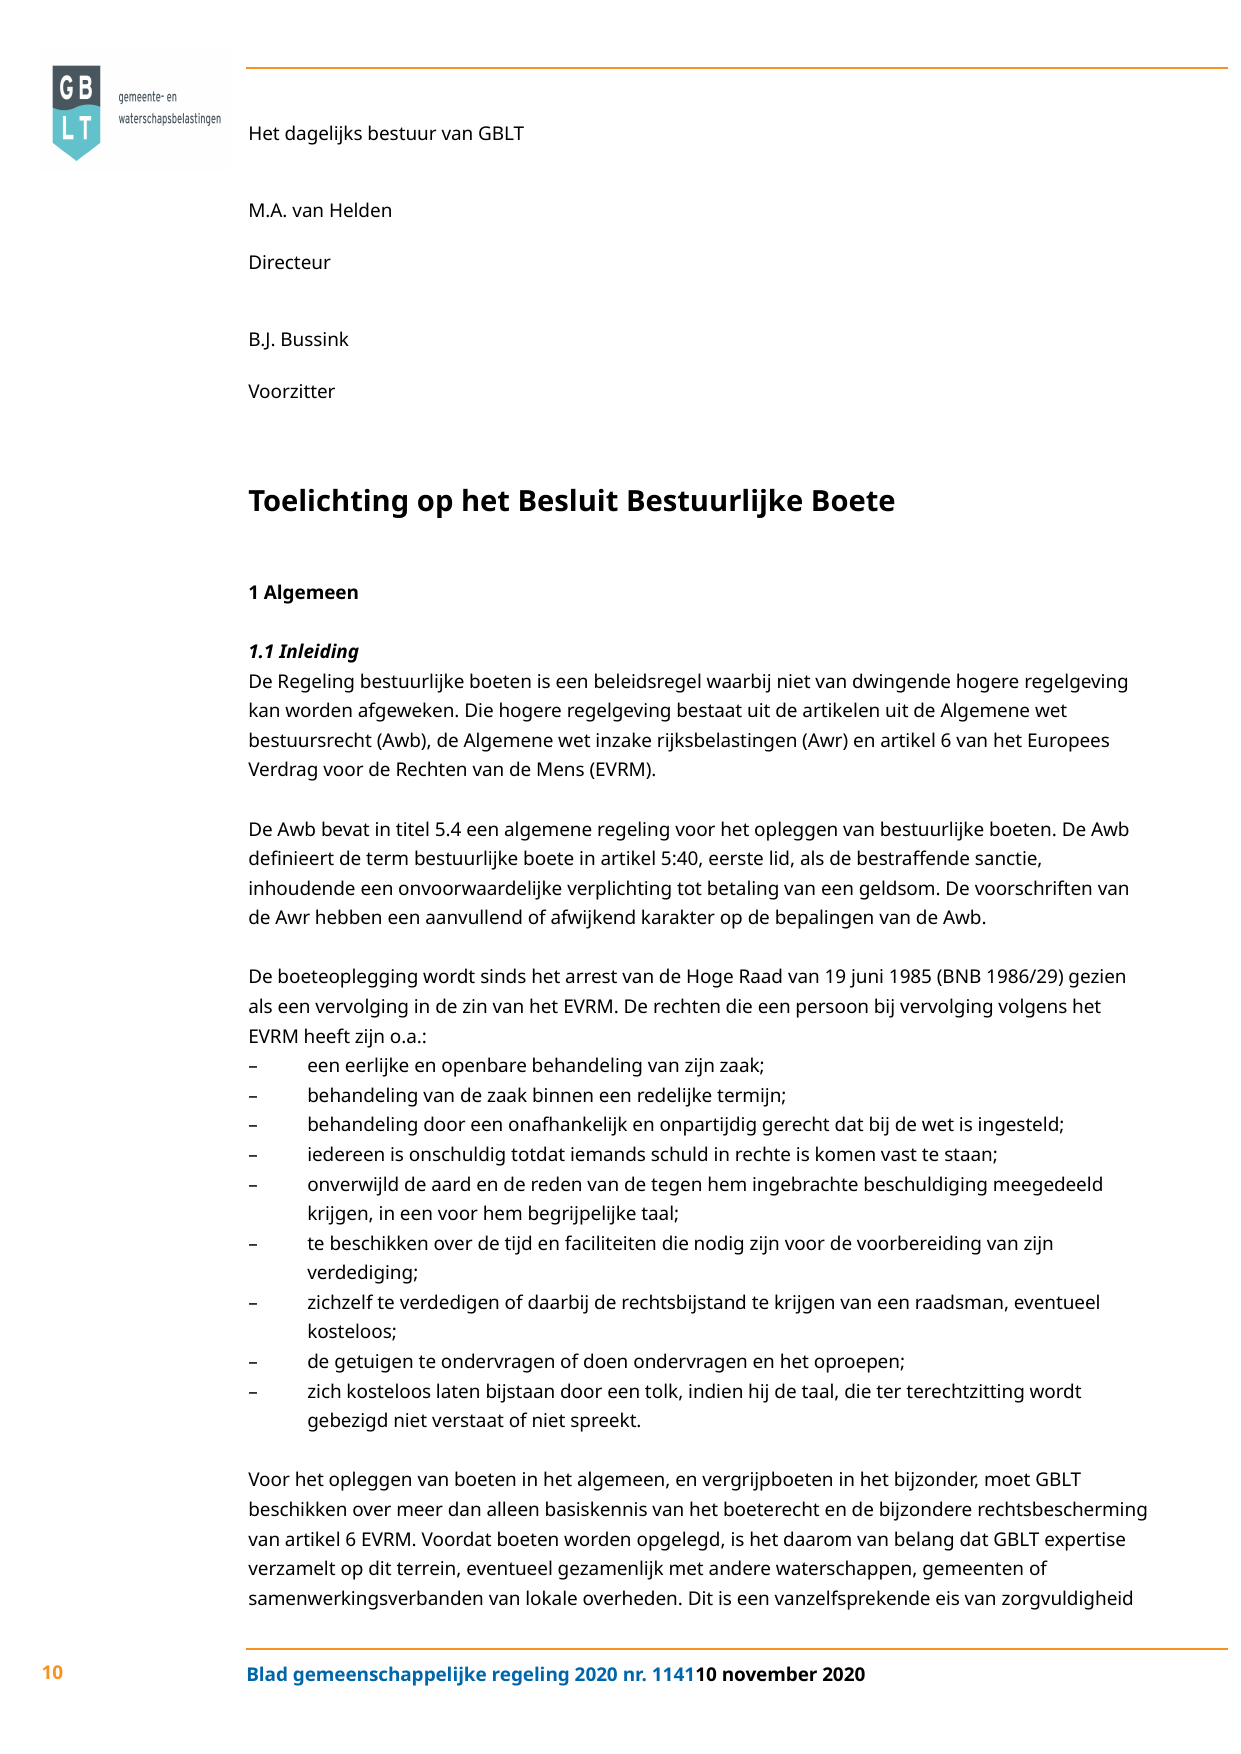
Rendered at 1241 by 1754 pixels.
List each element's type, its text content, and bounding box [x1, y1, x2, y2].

text Voor het opleggen van boeten in het algemeen, en vergrijpboeten in het bijzonder, moet GBLT beschikken over meer dan alleen basiskennis van het boeterecht en de bijzondere rechtsbescherming van artikel 6 EVRM. Voordat boeten worden opgelegd, is het daarom van belang dat GBLT expertise verzamelt op dit terrein, eventueel gezamenlijk met andere waterschappen, gemeenten of samenwerkingsverbanden van lokale overheden. Dit is een vanzelfsprekende eis van zorgvuldigheid [248, 1467, 1152, 1611]
text M.A. van Helden [248, 198, 1152, 223]
list behandeling door een onafhankelijk en onpartijdig gerecht dat bij de wet is ingesteld; [248, 1112, 1152, 1137]
text Het dagelijks bestuur van GBLT [248, 121, 1152, 146]
text Directeur [248, 249, 1152, 275]
list zichzelf te verdedigen of daarbij de rechtsbijstand te krijgen van een raadsman, eventueel kosteloos; [248, 1289, 1152, 1344]
text B.J. Bussink [248, 326, 1152, 352]
text Voorzitter [248, 378, 1152, 403]
list de getuigen te ondervragen of doen ondervragen en het oproepen; [248, 1348, 1152, 1374]
list een eerlijke en openbare behandeling van zijn zaak; [248, 1052, 1152, 1078]
text Toelichting op het Besluit Bestuurlijke Boete [248, 481, 1152, 520]
picture [41, 47, 231, 172]
text 1.1 Inleiding [248, 638, 1152, 664]
list onverwijld de aard en de reden van de tegen hem ingebrachte beschuldiging meegedeeld krijgen, in een voor hem begrijpelijke taal; [248, 1171, 1152, 1226]
text De Regeling bestuurlijke boeten is een beleidsregel waarbij niet van dwingende hogere regelgeving kan worden afgeweken. Die hogere regelgeving bestaat uit de artikelen uit de Algemene wet bestuursrecht (Awb), de Algemene wet inzake rijksbelastingen (Awr) en artikel 6 van het Europees Verdrag voor de Rechten van de Mens (EVRM). [248, 668, 1152, 782]
text De boeteoplegging wordt sinds het arrest van de Hoge Raad van 19 juni 1985 (BNB 1986/29) gezien als een vervolging in de zin van het EVRM. De rechten die een persoon bij vervolging volgens het EVRM heeft zijn o.a.: [248, 964, 1152, 1049]
list iedereen is onschuldig totdat iemands schuld in rechte is komen vast te staan; [248, 1141, 1152, 1167]
list te beschikken over de tijd en faciliteiten die nodig zijn voor de voorbereiding van zijn verdediging; [248, 1230, 1152, 1285]
text De Awb bevat in titel 5.4 een algemene regeling voor het opleggen van bestuurlijke boeten. De Awb definieert de term bestuurlijke boete in artikel 5:40, eerste lid, als de bestraffende sanctie, inhoudende een onvoorwaardelijke verplichting tot betaling van een geldsom. De voorschriften van de Awr hebben een aanvullend of afwijkend karakter op de bepalingen van de Awb. [248, 816, 1152, 930]
text 1 Algemeen [248, 579, 1152, 605]
list behandeling van de zaak binnen een redelijke termijn; [248, 1082, 1152, 1108]
list zich kosteloos laten bijstaan door een tolk, indien hij de taal, die ter terechtzitting wordt gebezigd niet verstaat of niet spreekt. [248, 1378, 1152, 1433]
